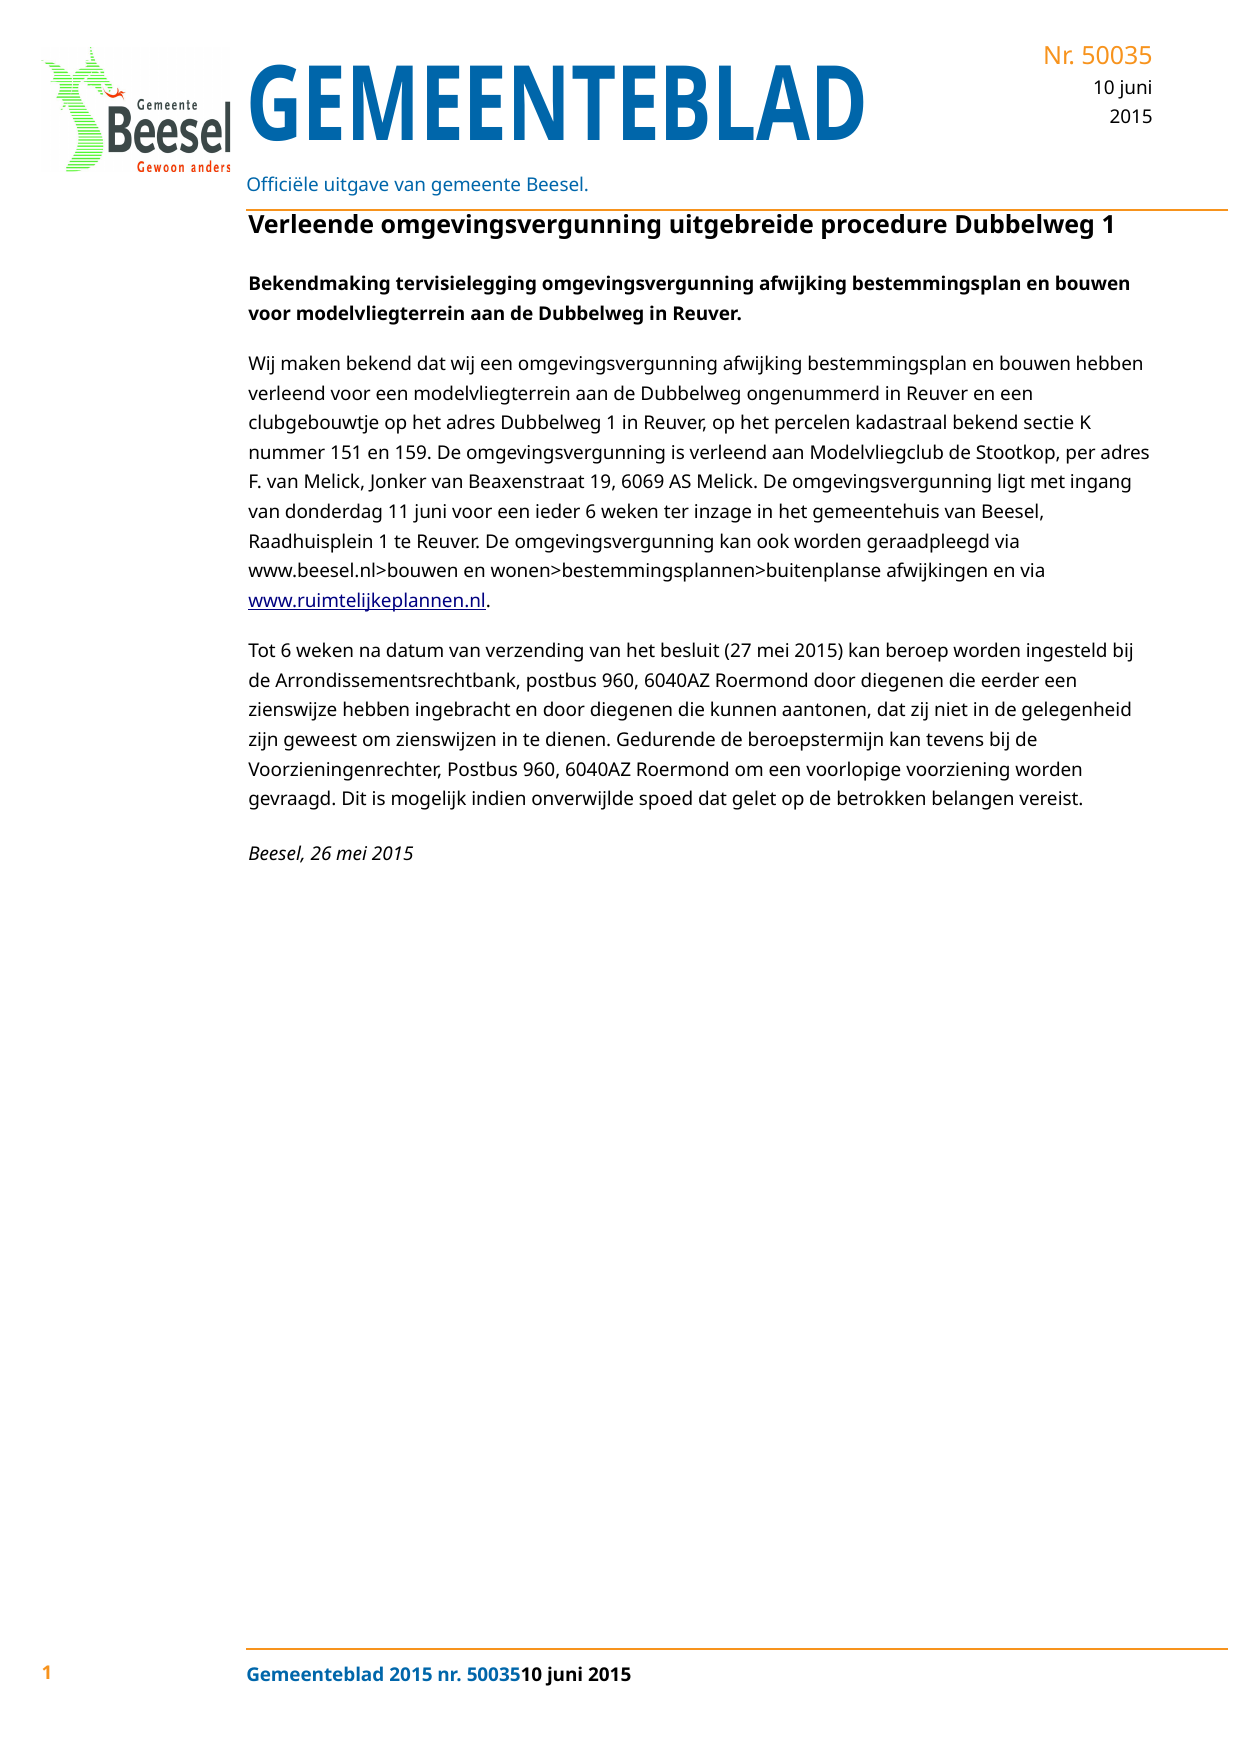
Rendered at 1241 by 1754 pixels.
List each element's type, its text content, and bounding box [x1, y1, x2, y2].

text Verleende omgevingsvergunning uitgebreide procedure Dubbelweg 1 [248, 211, 1152, 241]
text Wij maken bekend dat wij een omgevingsvergunning afwijking bestemmingsplan en bouwen hebben verleend voor een modelvliegterrein aan de Dubbelweg ongenummerd in Reuver en een clubgebouwtje op het adres Dubbelweg 1 in Reuver, op het percelen kadastraal bekend sectie K nummer 151 en 159. De omgevingsvergunning is verleend aan Modelvliegclub de Stootkop, per adres F. van Melick, Jonker van Beaxenstraat 19, 6069 AS Melick. De omgevingsvergunning ligt met ingang van donderdag 11 juni voor een ieder 6 weken ter inzage in het gemeentehuis van Beesel, Raadhuisplein 1 te Reuver. De omgevingsvergunning kan ook worden geraadpleegd via www.beesel.nl>bouwen en wonen>bestemmingsplannen>buitenplanse afwijkingen en via www.ruimtelijkeplannen.nl. [248, 350, 1152, 613]
text Tot 6 weken na datum van verzending van het besluit (27 mei 2015) kan beroep worden ingesteld bij de Arrondissementsrechtbank, postbus 960, 6040AZ Roermond door diegenen die eerder een zienswijze hebben ingebracht en door diegenen die kunnen aantonen, dat zij niet in de gelegenheid zijn geweest om zienswijzen in te dienen. Gedurende de beroepstermijn kan tevens bij de Voorzieningenrechter, Postbus 960, 6040AZ Roermond om een voorlopige voorziening worden gevraagd. Dit is mogelijk indien onverwijlde spoed dat gelet op de betrokken belangen vereist. [248, 637, 1152, 811]
text Bekendmaking tervisielegging omgevingsvergunning afwijking bestemmingsplan en bouwen voor modelvliegterrein aan de Dubbelweg in Reuver. [248, 270, 1152, 326]
text Beesel, 26 mei 2015 [248, 841, 1152, 866]
picture [41, 47, 231, 172]
